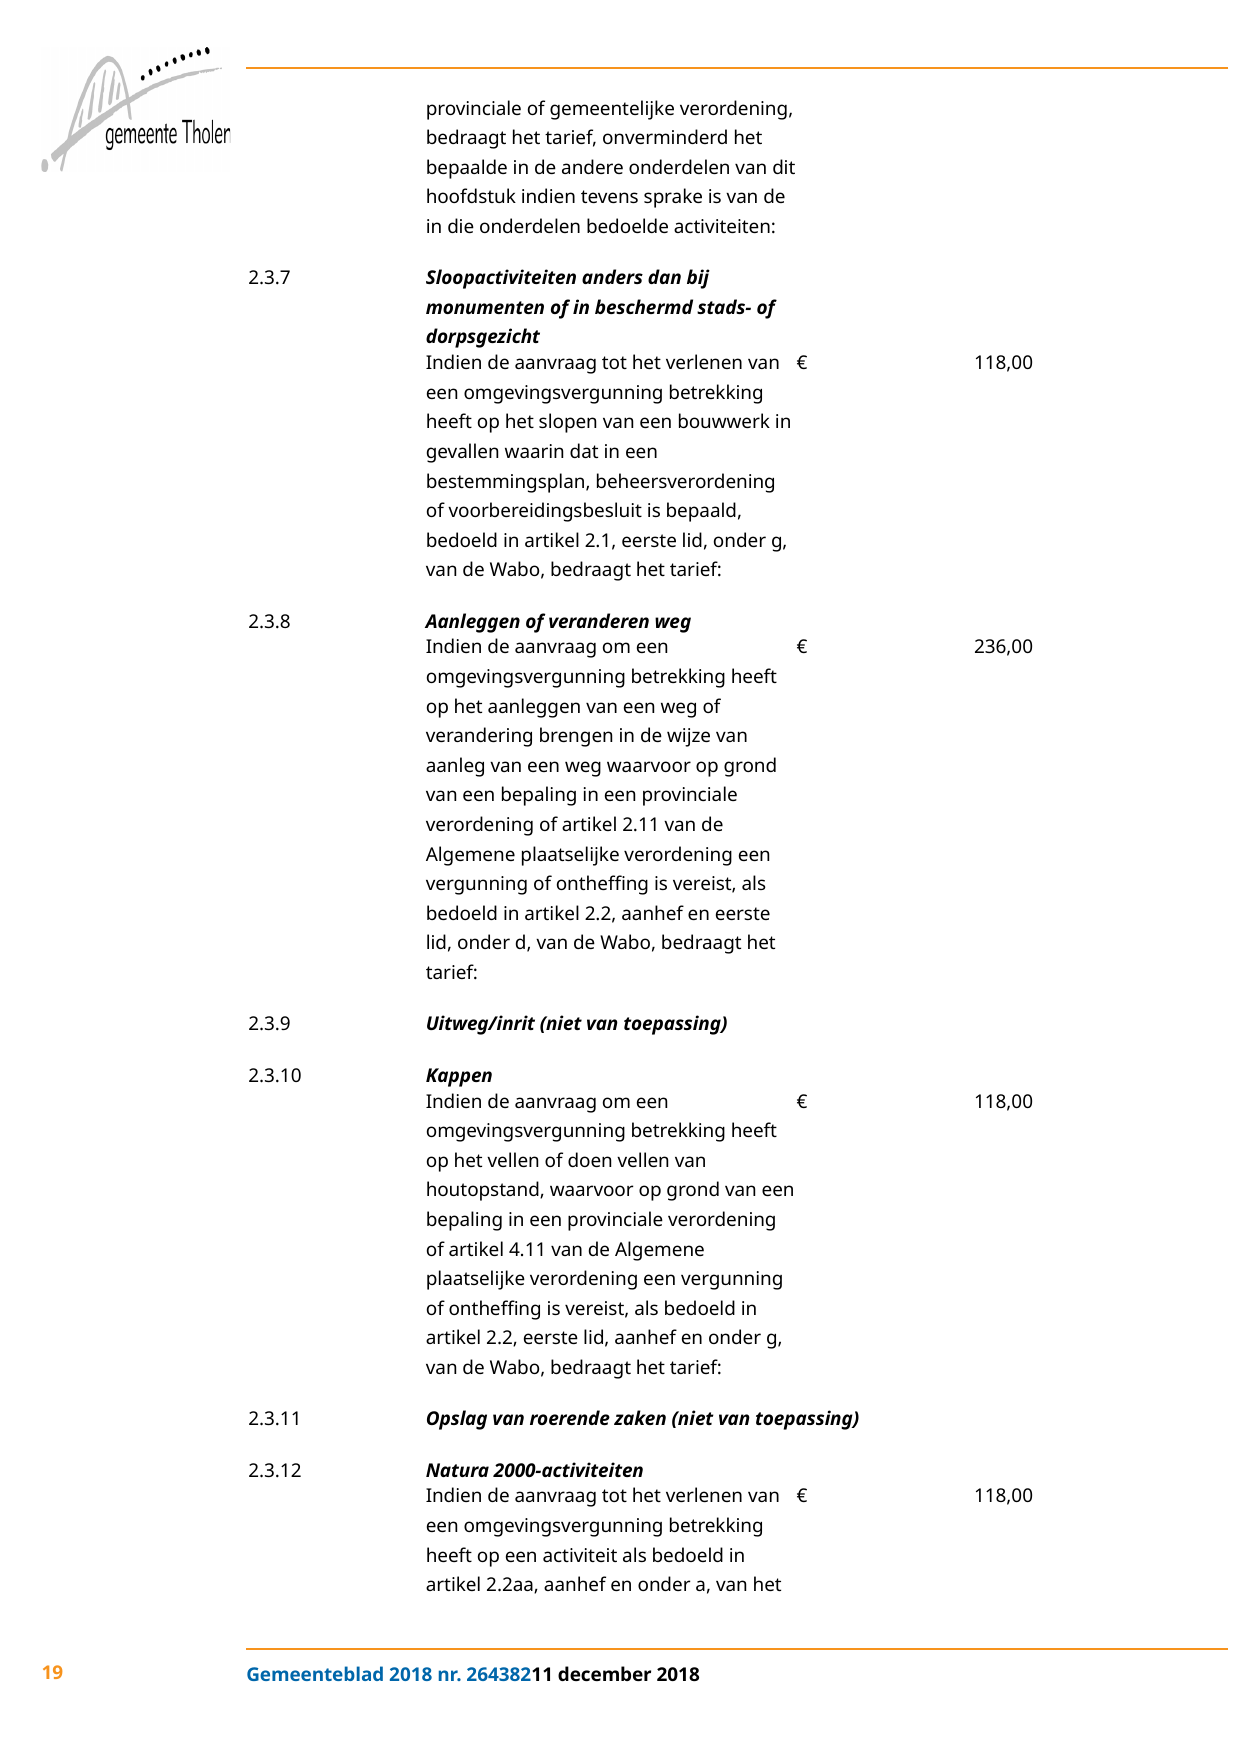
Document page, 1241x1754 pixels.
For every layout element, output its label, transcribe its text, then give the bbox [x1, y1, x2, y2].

table_cell Opslag van roerende zaken (niet van toepassing) [426, 1406, 974, 1431]
table_cell [974, 1062, 1152, 1088]
table_cell [426, 582, 796, 608]
table_cell [974, 1406, 1152, 1431]
table_cell [974, 1431, 1152, 1457]
table_cell [248, 1088, 426, 1380]
table_cell [796, 985, 974, 1011]
table_cell [974, 608, 1152, 634]
table_cell Indien de aanvraag om een omgevingsvergunning betrekking heeft op het vellen of doen vellen van houtopstand, waarvoor op grond van een bepaling in een provinciale verordening of artikel 4.11 van de Algemene plaatselijke verordening een vergunning of ontheffing is vereist, als bedoeld in artikel 2.2, eerste lid, aanhef en onder g, van de Wabo, bedraagt het tarief: [426, 1088, 796, 1380]
table_cell € [796, 634, 974, 985]
table_cell [248, 1380, 426, 1406]
table_cell [796, 265, 974, 349]
table_cell Sloopactiviteiten anders dan bij monumenten of in beschermd stads- of dorpsgezicht [426, 265, 796, 349]
table_cell 2.3.10 [248, 1062, 426, 1088]
table_cell [248, 1483, 426, 1597]
table_cell [974, 239, 1152, 264]
table_cell Natura 2000-activiteiten [426, 1457, 974, 1483]
table_cell [796, 239, 974, 264]
table_cell provinciale of gemeentelijke verordening, bedraagt het tarief, onverminderd het bepaalde in de andere onderdelen van dit hoofdstuk indien tevens sprake is van de in die onderdelen bedoelde activiteiten: [426, 95, 796, 239]
table_cell 2.3.7 [248, 265, 426, 349]
table_cell 2.3.12 [248, 1457, 426, 1483]
table_cell Kappen [426, 1062, 796, 1088]
table_cell [426, 239, 796, 264]
table_cell [974, 1457, 1152, 1483]
table_cell [974, 95, 1152, 239]
table_cell 236,00 [974, 634, 1152, 985]
table_cell [426, 1036, 796, 1062]
table_cell Indien de aanvraag tot het verlenen van een omgevingsvergunning betrekking heeft op het slopen van een bouwwerk in gevallen waarin dat in een bestemmingsplan, beheersverordening of voorbereidingsbesluit is bepaald, bedoeld in artikel 2.1, eerste lid, onder g, van de Wabo, bedraagt het tarief: [426, 350, 796, 582]
table_cell 118,00 [974, 350, 1152, 582]
table_cell [426, 985, 796, 1011]
table_cell [248, 634, 426, 985]
table_cell [974, 582, 1152, 608]
table_cell [426, 1380, 974, 1406]
table_cell € [796, 1088, 974, 1380]
table_cell [796, 1062, 974, 1088]
table_cell 118,00 [974, 1088, 1152, 1380]
table_cell Indien de aanvraag om een omgevingsvergunning betrekking heeft op het aanleggen van een weg of verandering brengen in de wijze van aanleg van een weg waarvoor op grond van een bepaling in een provinciale verordening of artikel 2.11 van de Algemene plaatselijke verordening een vergunning of ontheffing is vereist, als bedoeld in artikel 2.2, aanhef en eerste lid, onder d, van de Wabo, bedraagt het tarief: [426, 634, 796, 985]
table_cell [974, 265, 1152, 349]
table_cell [974, 985, 1152, 1011]
table_cell [974, 1380, 1152, 1406]
picture [41, 47, 231, 172]
table_cell [248, 1431, 426, 1457]
table_cell [796, 1036, 974, 1062]
table_cell 2.3.8 [248, 608, 426, 634]
table_cell [796, 95, 974, 239]
table_cell [974, 1011, 1152, 1036]
table_cell 118,00 [974, 1483, 1152, 1597]
table_cell [974, 1036, 1152, 1062]
table_cell 2.3.9 [248, 1011, 426, 1036]
table_cell [248, 239, 426, 264]
table_cell [248, 1036, 426, 1062]
table_cell [248, 350, 426, 582]
table_cell [796, 608, 974, 634]
table_cell [248, 95, 426, 239]
table_cell Indien de aanvraag tot het verlenen van een omgevingsvergunning betrekking heeft op een activiteit als bedoeld in artikel 2.2aa, aanhef en onder a, van het [426, 1483, 796, 1597]
table_cell € [796, 1483, 974, 1597]
table_cell [796, 582, 974, 608]
table_cell € [796, 350, 974, 582]
table_cell Uitweg/inrit (niet van toepassing) [426, 1011, 796, 1036]
table_cell Aanleggen of veranderen weg [426, 608, 796, 634]
table_cell [426, 1431, 974, 1457]
table_cell [248, 582, 426, 608]
table_cell 2.3.11 [248, 1406, 426, 1431]
table_cell [248, 985, 426, 1011]
table_cell [796, 1011, 974, 1036]
